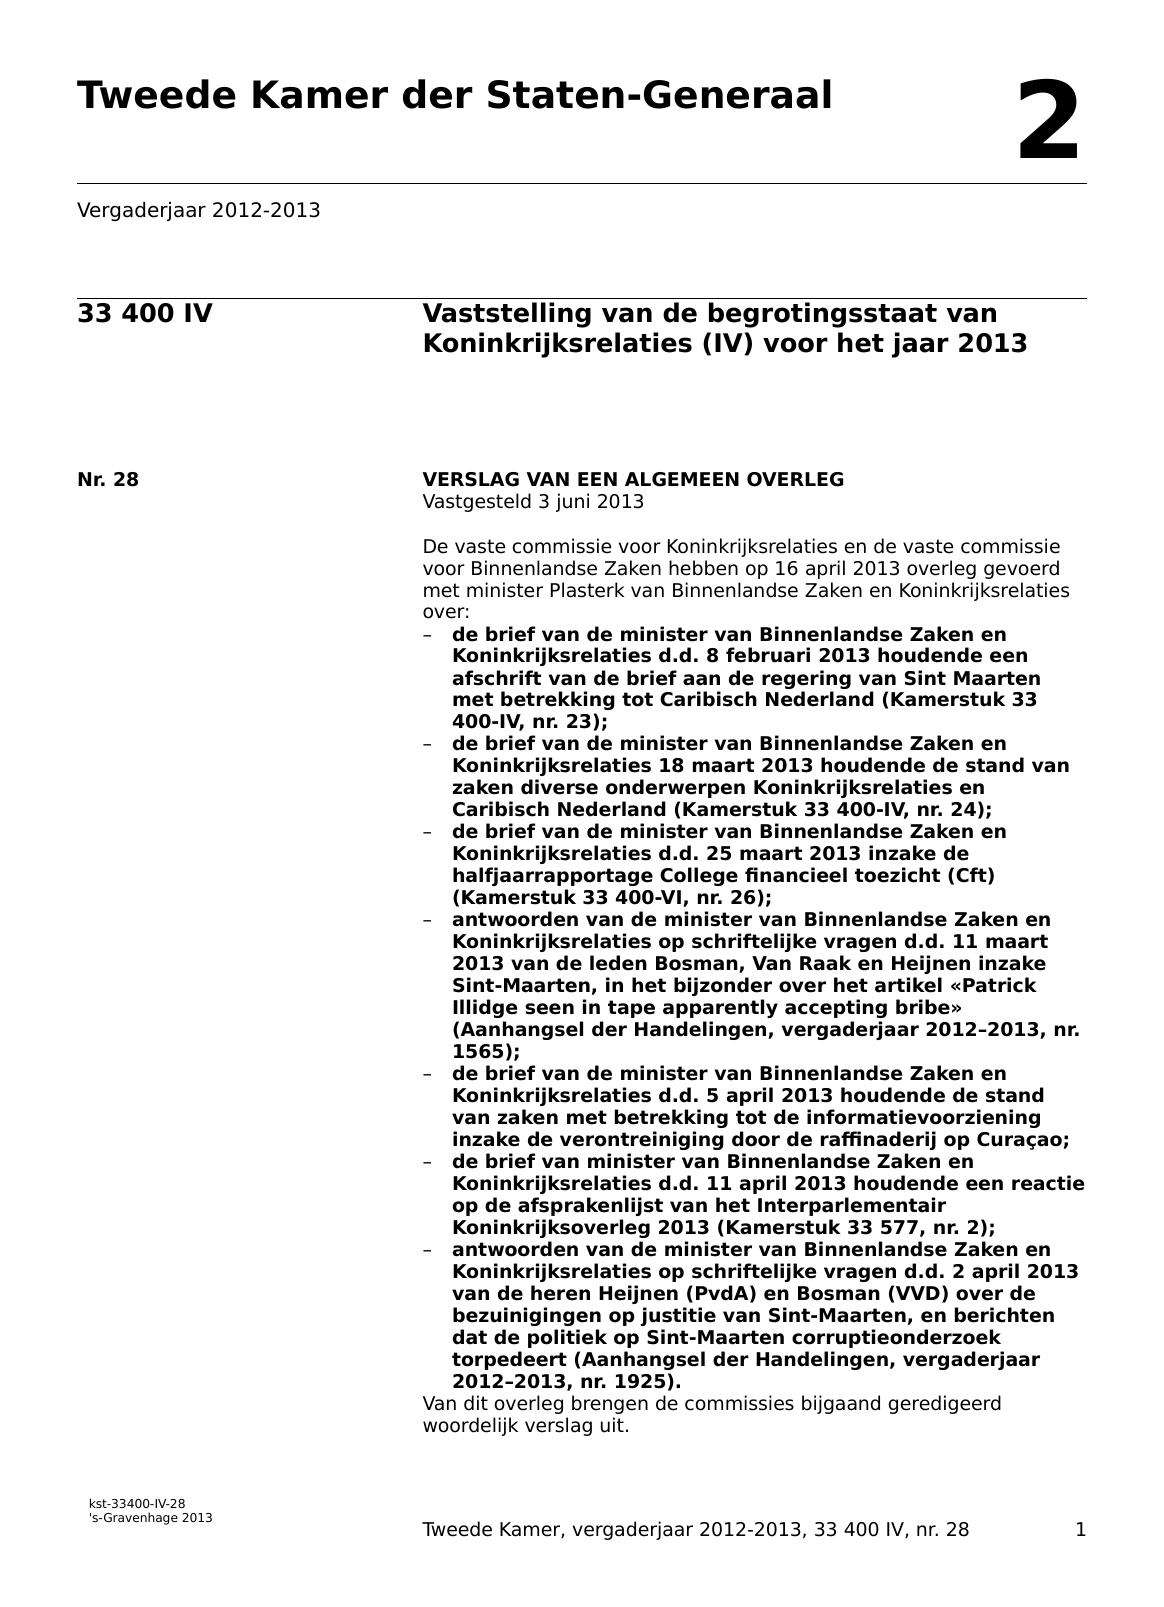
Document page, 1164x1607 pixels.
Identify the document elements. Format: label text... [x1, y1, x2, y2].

text Vastgesteld 3 juni 2013 [422, 491, 1087, 513]
text – antwoorden van de minister van Binnenlandse Zaken en Koninkrijksrelaties op schriftelijke vragen d.d. 2 april 2013 van de heren Heijnen (PvdA) en Bosman (VVD) over de bezuinigingen op justitie van Sint-Maarten, en berichten dat de politiek op Sint-Maarten corruptieonderzoek torpedeert (Aanhangsel der Handelingen, vergaderjaar 2012–2013, nr. 1925). [422, 1239, 1087, 1393]
table_header Tweede Kamer der Staten-Generaal [77, 59, 886, 183]
text De vaste commissie voor Koninkrijksrelaties en de vaste commissie voor Binnenlandse Zaken hebben op 16 april 2013 overleg gevoerd met minister Plasterk van Binnenlandse Zaken en Koninkrijksrelaties over: [422, 536, 1087, 623]
subtitle Nr. 28 VERSLAG VAN EEN ALGEMEEN OVERLEG [77, 469, 1087, 491]
text – de brief van de minister van Binnenlandse Zaken en Koninkrijksrelaties 18 maart 2013 houdende de stand van zaken diverse onderwerpen Koninkrijksrelaties en Caribisch Nederland (Kamerstuk 33 400-IV, nr. 24); [422, 733, 1087, 821]
text – de brief van de minister van Binnenlandse Zaken en Koninkrijksrelaties d.d. 5 april 2013 houdende de stand van zaken met betrekking tot de informatievoorziening inzake de verontreiniging door de raffinaderij op Curaçao; [422, 1063, 1087, 1151]
text – de brief van minister van Binnenlandse Zaken en Koninkrijksrelaties d.d. 11 april 2013 houdende een reactie op de afsprakenlijst van het Interparlementair Koninkrijksoverleg 2013 (Kamerstuk 33 577, nr. 2); [422, 1151, 1087, 1239]
text kst-33400-IV-28 [88, 1497, 323, 1511]
table_cell Vergaderjaar 2012-2013 [77, 184, 1087, 298]
text – de brief van de minister van Binnenlandse Zaken en Koninkrijksrelaties d.d. 8 februari 2013 houdende een afschrift van de brief aan de regering van Sint Maarten met betrekking tot Caribisch Nederland (Kamerstuk 33 400-IV, nr. 23); [422, 623, 1087, 733]
text – antwoorden van de minister van Binnenlandse Zaken en Koninkrijksrelaties op schriftelijke vragen d.d. 11 maart 2013 van de leden Bosman, Van Raak en Heijnen inzake Sint-Maarten, in het bijzonder over het artikel «Patrick Illidge seen in tape apparently accepting bribe» (Aanhangsel der Handelingen, vergaderjaar 2012–2013, nr. 1565); [422, 909, 1087, 1063]
text – de brief van de minister van Binnenlandse Zaken en Koninkrijksrelaties d.d. 25 maart 2013 inzake de halfjaarrapportage College financieel toezicht (Cft)(Kamerstuk 33 400-VI, nr. 26); [422, 821, 1087, 909]
subtitle 33 400 IV Vaststelling van de begrotingsstaat van Koninkrijksrelaties (IV) voor het jaar 2013 [77, 299, 1087, 358]
text 's-Gravenhage 2013 [88, 1511, 323, 1525]
text Van dit overleg brengen de commissies bijgaand geredigeerd woordelijk verslag uit. [422, 1393, 1087, 1437]
table_header 2 [886, 59, 1087, 183]
